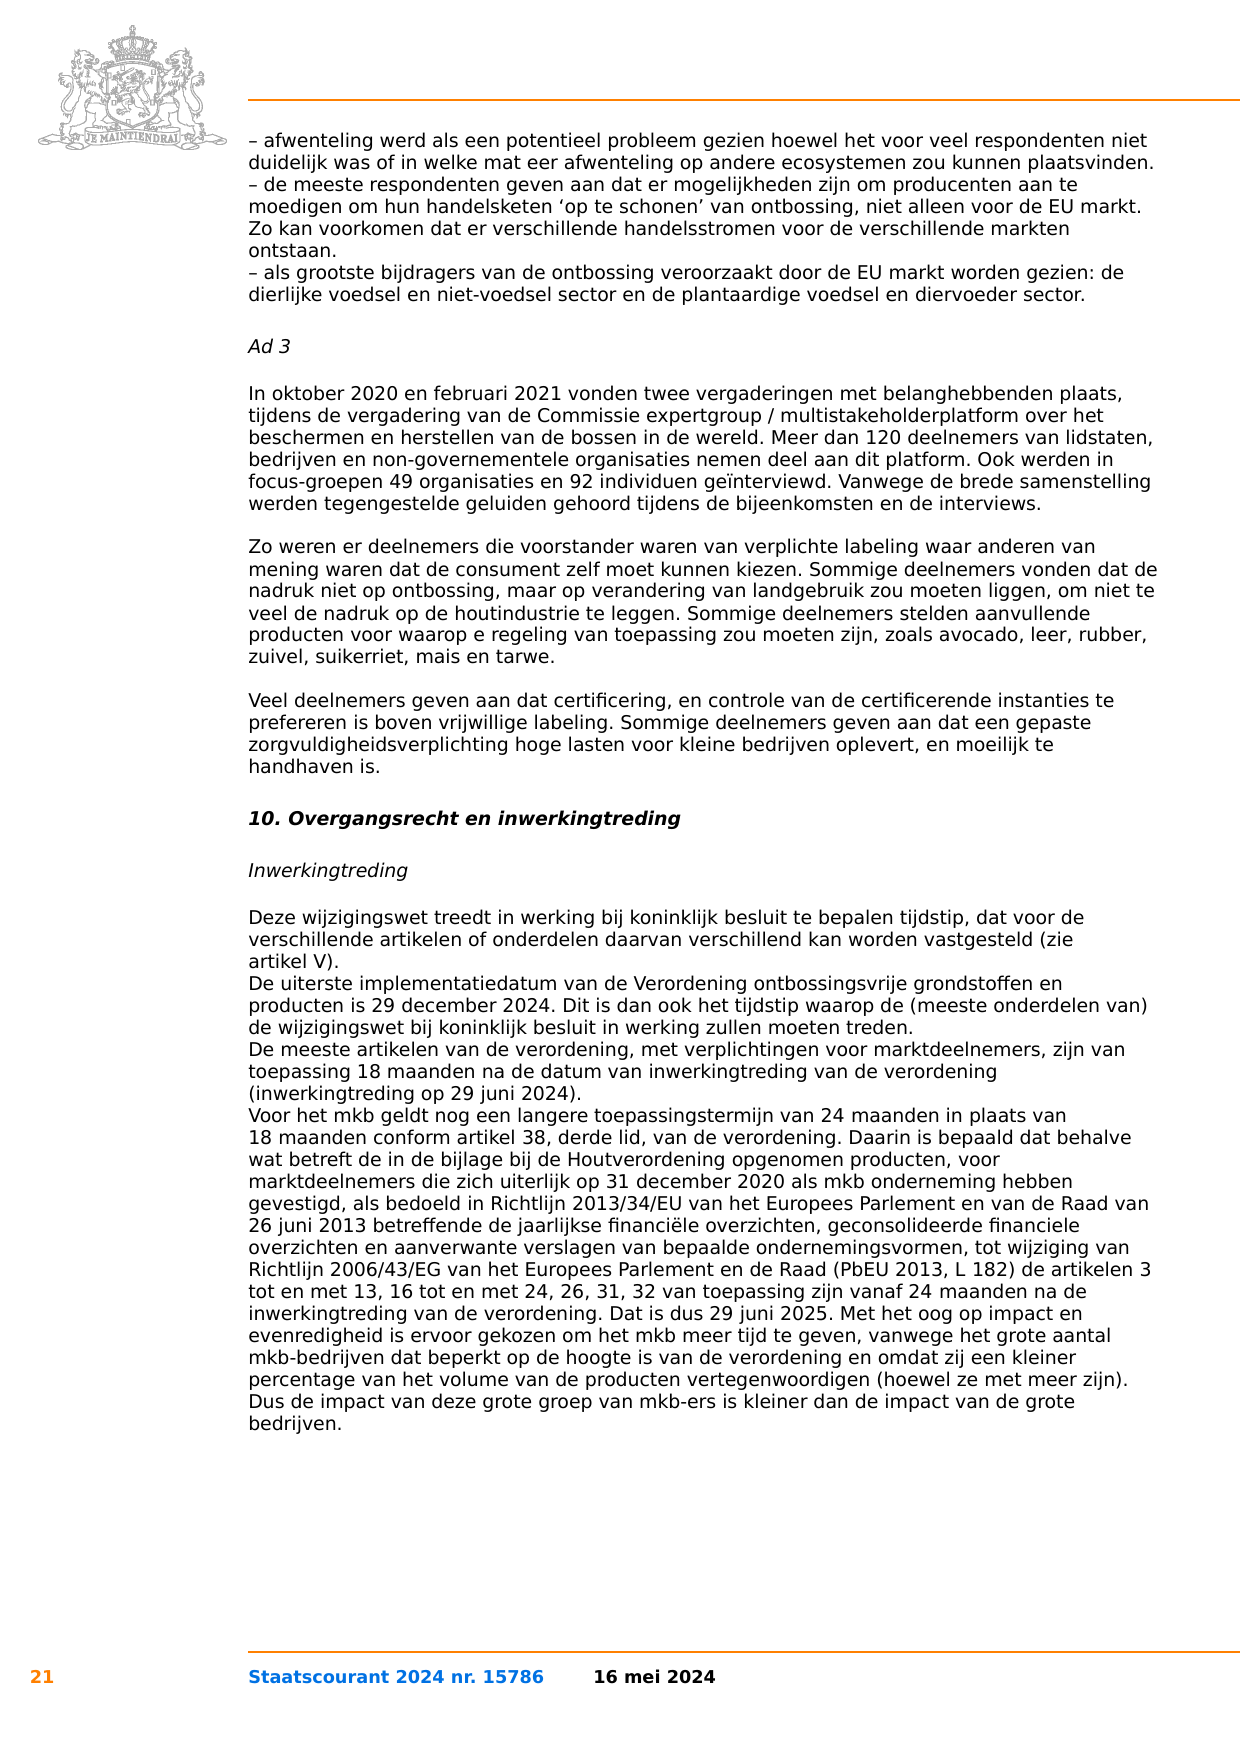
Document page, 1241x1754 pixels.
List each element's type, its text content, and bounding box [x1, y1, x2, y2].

text De uiterste implementatiedatum van de Verordening ontbossingsvrije grondstoffen en producten is 29 december 2024. Dit is dan ook het tijdstip waarop de (meeste onderdelen van) de wijzigingswet bij koninklijk besluit in werking zullen moeten treden. [248, 973, 1163, 1039]
picture [38, 25, 227, 150]
text De meeste artikelen van de verordening, met verplichtingen voor marktdeelnemers, zijn van toepassing 18 maanden na de datum van inwerkingtreding van de verordening (inwerkingtreding op 29 juni 2024). [248, 1039, 1163, 1105]
text Zo weren er deelnemers die voorstander waren van verplichte labeling waar anderen van mening waren dat de consument zelf moet kunnen kiezen. Sommige deelnemers vonden dat de nadruk niet op ontbossing, maar op verandering van landgebruik zou moeten liggen, om niet te veel de nadruk op de houtindustrie te leggen. Sommige deelnemers stelden aanvullende producten voor waarop e regeling van toepassing zou moeten zijn, zoals avocado, leer, rubber, zuivel, suikerriet, mais en tarwe. [248, 536, 1163, 668]
subtitle Ad 3 [248, 336, 1163, 358]
subtitle 10. Overgangsrecht en inwerkingtreding [248, 808, 1163, 830]
text Deze wijzigingswet treedt in werking bij koninklijk besluit te bepalen tijdstip, dat voor de verschillende artikelen of onderdelen daarvan verschillend kan worden vastgesteld (zie artikel V). [248, 907, 1163, 973]
text Voor het mkb geldt nog een langere toepassingstermijn van 24 maanden in plaats van 18 maanden conform artikel 38, derde lid, van de verordening. Daarin is bepaald dat behalve wat betreft de in de bijlage bij de Houtverordening opgenomen producten, voor marktdeelnemers die zich uiterlijk op 31 december 2020 als mkb onderneming hebben gevestigd, als bedoeld in Richtlijn 2013/34/EU van het Europees Parlement en van de Raad van 26 juni 2013 betreffende de jaarlijkse financiële overzichten, geconsolideerde financiele overzichten en aanverwante verslagen van bepaalde ondernemingsvormen, tot wijziging van Richtlijn 2006/43/EG van het Europees Parlement en de Raad (PbEU 2013, L 182) de artikelen 3 tot en met 13, 16 tot en met 24, 26, 31, 32 van toepassing zijn vanaf 24 maanden na de inwerkingtreding van de verordening. Dat is dus 29 juni 2025. Met het oog op impact en evenredigheid is ervoor gekozen om het mkb meer tijd te geven, vanwege het grote aantal mkb-bedrijven dat beperkt op de hoogte is van de verordening en omdat zij een kleiner percentage van het volume van de producten vertegenwoordigen (hoewel ze met meer zijn). Dus de impact van deze grote groep van mkb-ers is kleiner dan de impact van de grote bedrijven. [248, 1105, 1163, 1434]
subtitle Inwerkingtreding [248, 860, 1163, 882]
text – afwenteling werd als een potentieel probleem gezien hoewel het voor veel respondenten niet duidelijk was of in welke mat eer afwenteling op andere ecosystemen zou kunnen plaatsvinden. [248, 130, 1163, 174]
text In oktober 2020 en februari 2021 vonden twee vergaderingen met belanghebbenden plaats, tijdens de vergadering van de Commissie expertgroup / multistakeholderplatform over het beschermen en herstellen van de bossen in de wereld. Meer dan 120 deelnemers van lidstaten, bedrijven en non-governementele organisaties nemen deel aan dit platform. Ook werden in focus-groepen 49 organisaties en 92 individuen geïnterviewd. Vanwege de brede samenstelling werden tegengestelde geluiden gehoord tijdens de bijeenkomsten en de interviews. [248, 383, 1163, 514]
text – de meeste respondenten geven aan dat er mogelijkheden zijn om producenten aan te moedigen om hun handelsketen ‘op te schonen’ van ontbossing, niet alleen voor de EU markt. Zo kan voorkomen dat er verschillende handelsstromen voor de verschillende markten ontstaan. [248, 174, 1163, 262]
text Veel deelnemers geven aan dat certificering, en controle van de certificerende instanties te prefereren is boven vrijwillige labeling. Sommige deelnemers geven aan dat een gepaste zorgvuldigheidsverplichting hoge lasten voor kleine bedrijven oplevert, en moeilijk te handhaven is. [248, 690, 1163, 778]
text – als grootste bijdragers van de ontbossing veroorzaakt door de EU markt worden gezien: de dierlijke voedsel en niet-voedsel sector en de plantaardige voedsel en diervoeder sector. [248, 262, 1163, 306]
